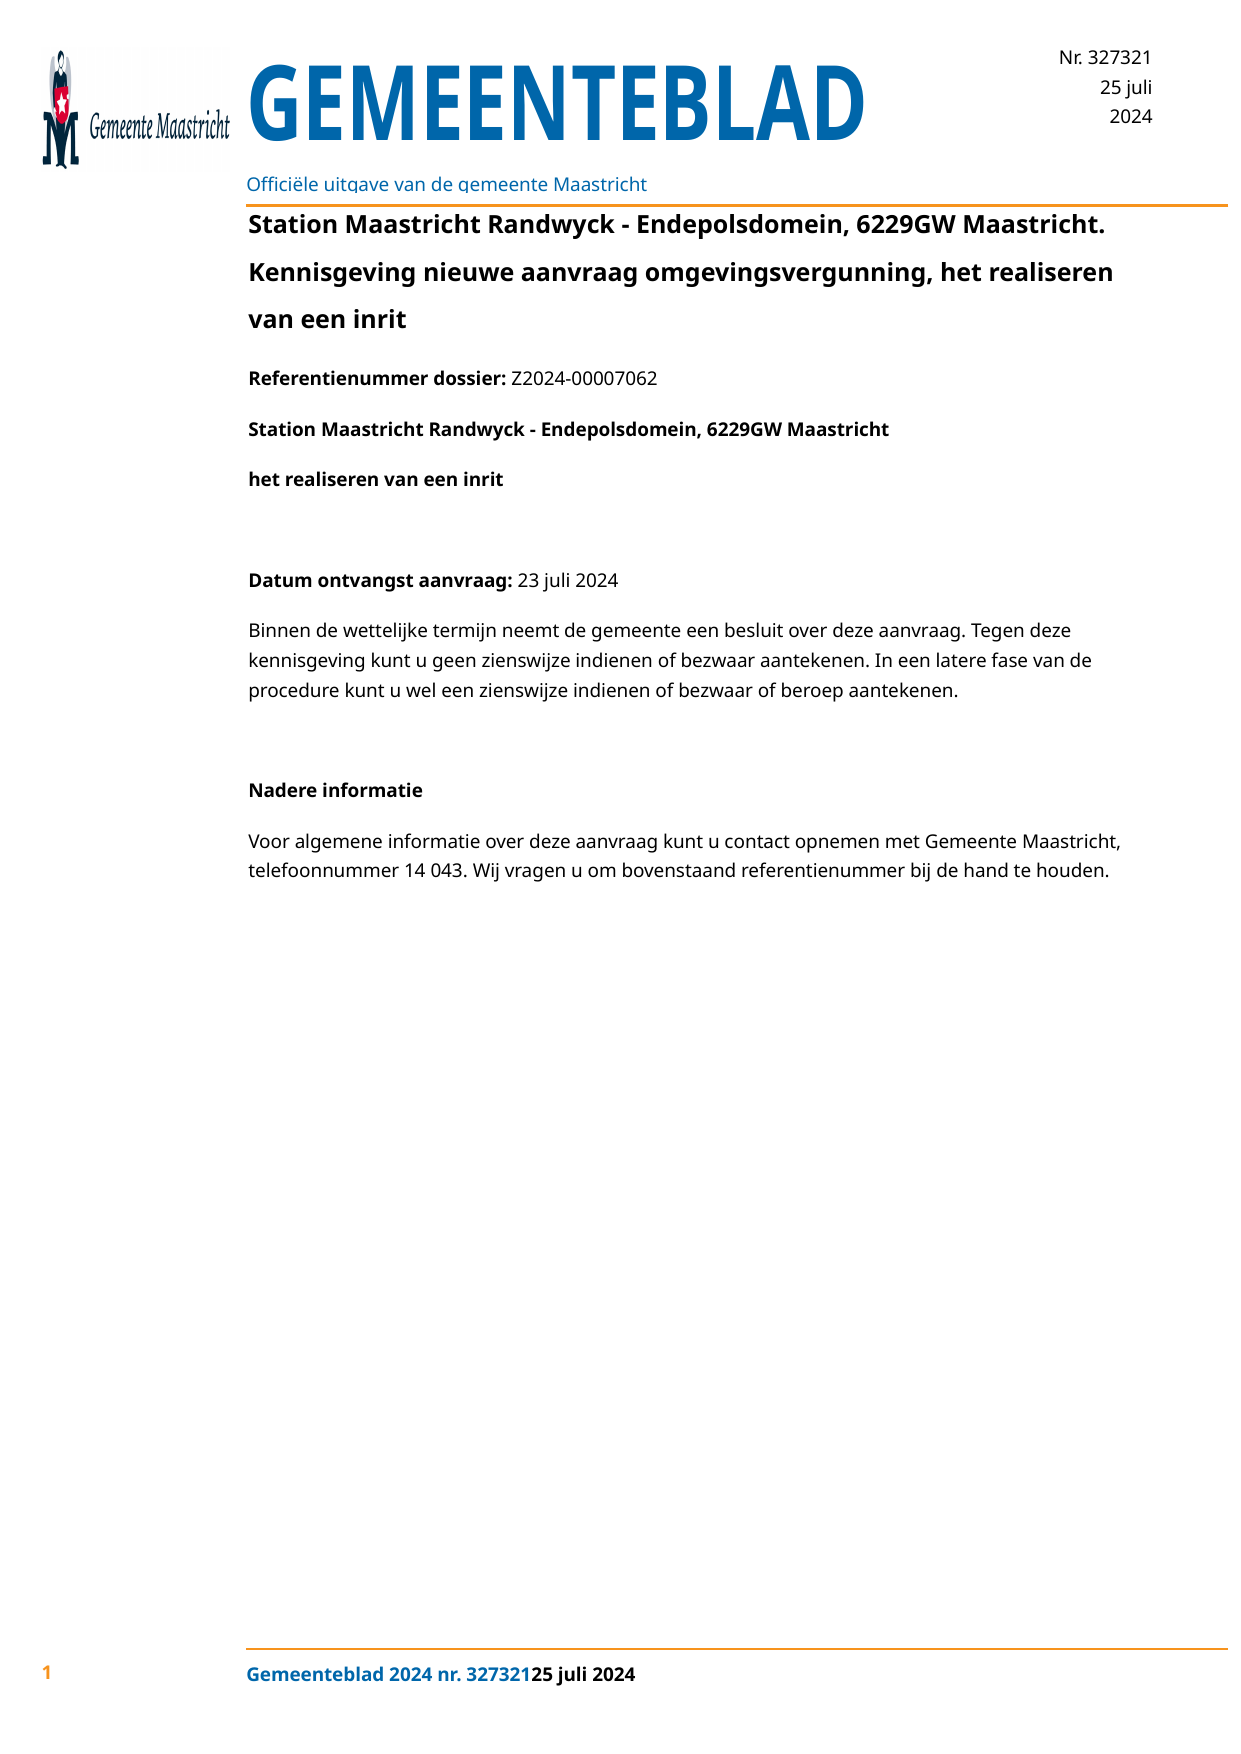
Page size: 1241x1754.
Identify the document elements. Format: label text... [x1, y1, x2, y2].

text Station Maastricht Randwyck - Endepolsdomein, 6229GW Maastricht. Kennisgeving nieuwe aanvraag omgevingsvergunning, het realiseren van een inrit [248, 207, 1152, 336]
text Station Maastricht Randwyck - Endepolsdomein, 6229GW Maastricht [248, 416, 1152, 442]
text Voor algemene informatie over deze aanvraag kunt u contact opnemen met Gemeente Maastricht, telefoonnummer 14 043. Wij vragen u om bovenstaand referentienummer bij de hand te houden. [248, 828, 1152, 883]
text Datum ontvangst aanvraag: 23 juli 2024 [248, 567, 1152, 593]
text Binnen de wettelijke termijn neemt de gemeente een besluit over deze aanvraag. Tegen deze kennisgeving kunt u geen zienswijze indienen of bezwaar aantekenen. In een latere fase van de procedure kunt u wel een zienswijze indienen of bezwaar of beroep aantekenen. [248, 618, 1152, 702]
text Nadere informatie [248, 778, 1152, 803]
text Referentienummer dossier: Z2024-00007062 [248, 366, 1152, 391]
picture [41, 47, 231, 172]
text het realiseren van een inrit [248, 466, 1152, 492]
